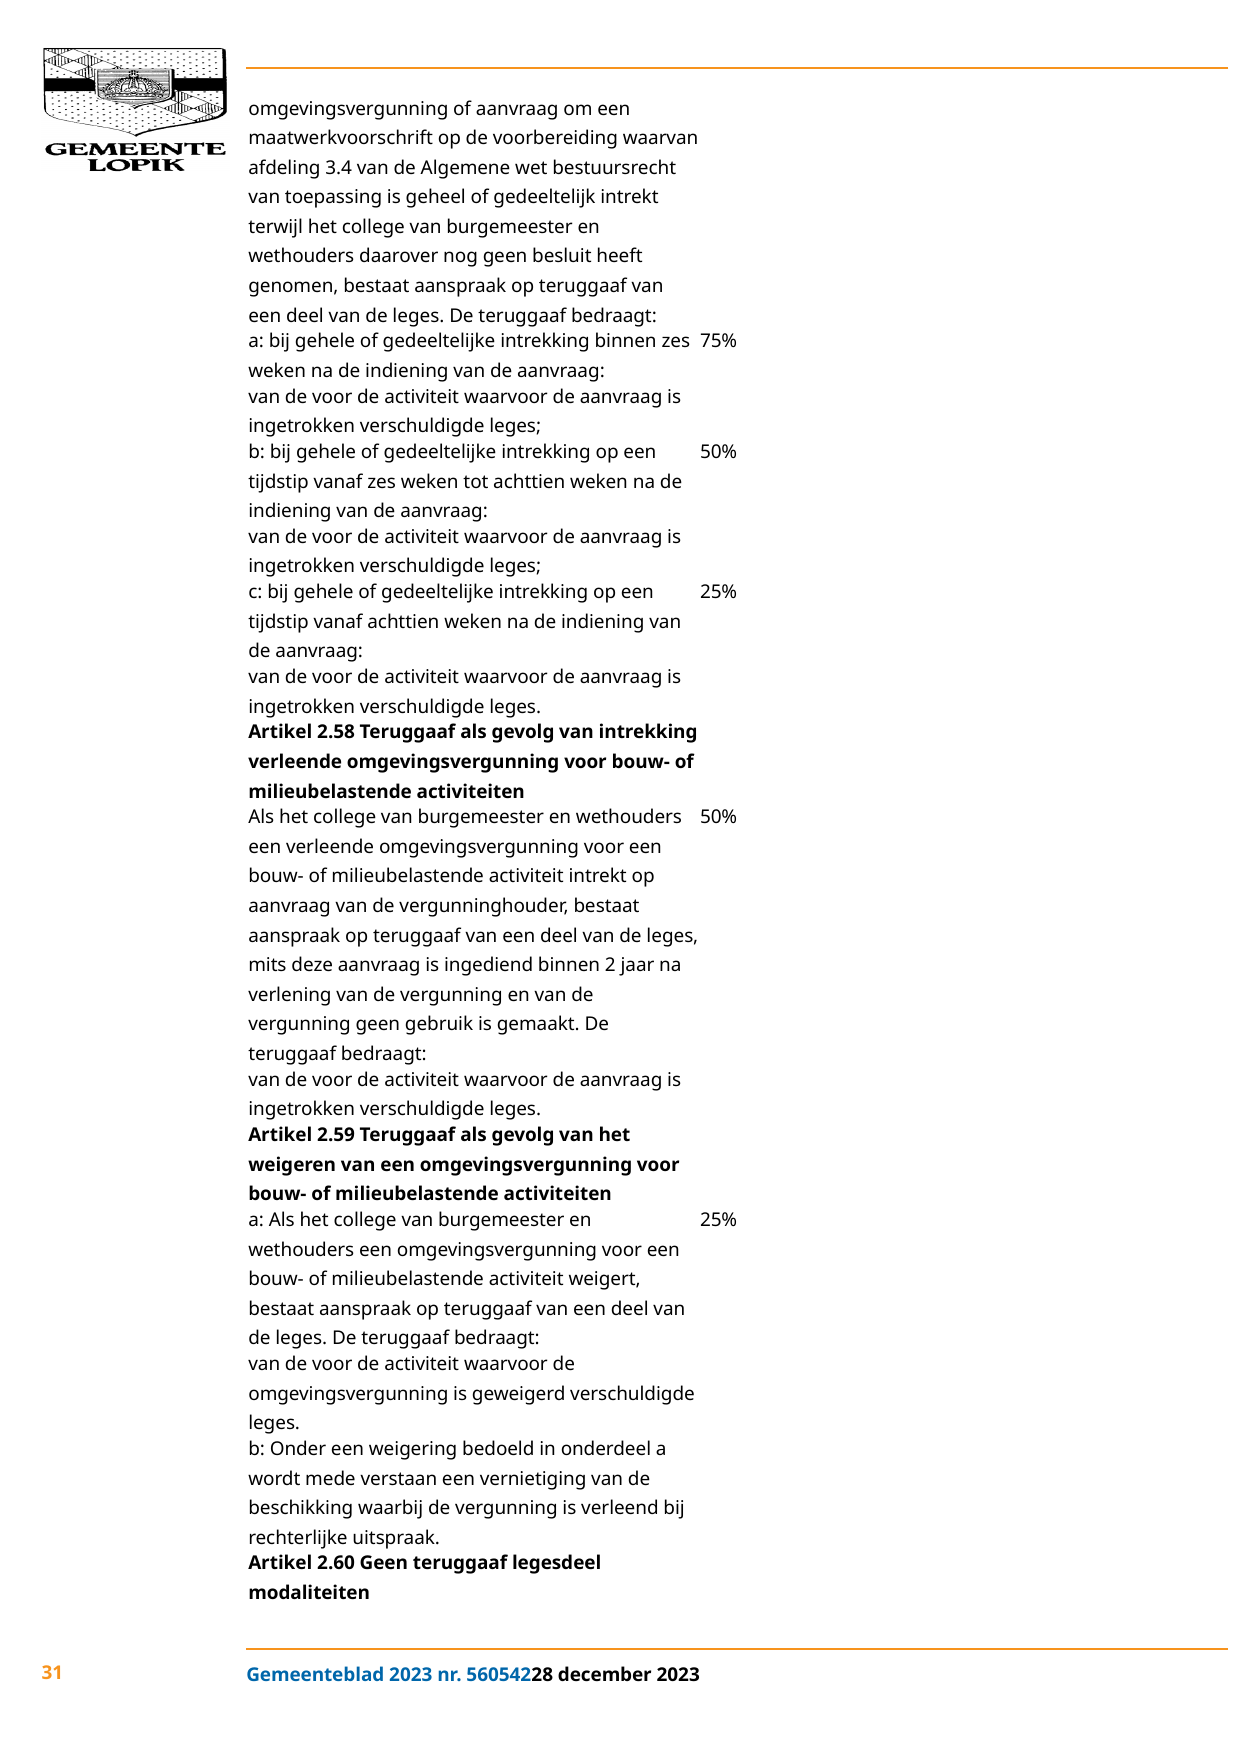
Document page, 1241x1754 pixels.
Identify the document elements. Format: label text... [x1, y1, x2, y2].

table_cell a: bij gehele of gedeeltelijke intrekking binnen zes weken na de indiening van de aanvraag: [248, 328, 700, 383]
table_cell [700, 1435, 1152, 1549]
table_cell [700, 1066, 1152, 1121]
table_cell Artikel 2.60 Geen teruggaaf legesdeel modaliteiten [248, 1550, 700, 1605]
table_cell omgevingsvergunning of aanvraag om een maatwerkvoorschrift op de voorbereiding waarvan afdeling 3.4 van de Algemene wet bestuursrecht van toepassing is geheel of gedeeltelijk intrekt terwijl het college van burgemeester en wethouders daarover nog geen besluit heeft genomen, bestaat aanspraak op teruggaaf van een deel van de leges. De teruggaaf bedraagt: [248, 95, 700, 328]
table_cell 25% [700, 1206, 1152, 1350]
table_cell Artikel 2.59 Teruggaaf als gevolg van het weigeren van een omgevingsvergunning voor bouw- of milieubelastende activiteiten [248, 1121, 700, 1206]
table_cell [700, 663, 1152, 719]
table_cell 50% [700, 438, 1152, 523]
table_cell [700, 383, 1152, 438]
table_cell b: bij gehele of gedeeltelijke intrekking op een tijdstip vanaf zes weken tot achttien weken na de indiening van de aanvraag: [248, 438, 700, 523]
table_cell [700, 1121, 1152, 1206]
table_cell van de voor de activiteit waarvoor de aanvraag is ingetrokken verschuldigde leges. [248, 1066, 700, 1121]
table_cell [700, 1350, 1152, 1435]
table_cell 75% [700, 328, 1152, 383]
table_cell b: Onder een weigering bedoeld in onderdeel a wordt mede verstaan een vernietiging van de beschikking waarbij de vergunning is verleend bij rechterlijke uitspraak. [248, 1435, 700, 1549]
table_cell c: bij gehele of gedeeltelijke intrekking op een tijdstip vanaf achttien weken na de indiening van de aanvraag: [248, 579, 700, 663]
table_cell van de voor de activiteit waarvoor de aanvraag is ingetrokken verschuldigde leges; [248, 523, 700, 578]
table_cell 50% [700, 804, 1152, 1066]
table_cell van de voor de activiteit waarvoor de aanvraag is ingetrokken verschuldigde leges. [248, 663, 700, 719]
table_cell Artikel 2.58 Teruggaaf als gevolg van intrekking verleende omgevingsvergunning voor bouw- of milieubelastende activiteiten [248, 719, 700, 803]
table_cell [700, 523, 1152, 578]
table_cell [700, 1550, 1152, 1605]
table_cell Als het college van burgemeester en wethouders een verleende omgevingsvergunning voor een bouw- of milieubelastende activiteit intrekt op aanvraag van de vergunninghouder, bestaat aanspraak op teruggaaf van een deel van de leges, mits deze aanvraag is ingediend binnen 2 jaar na verlening van de vergunning en van de vergunning geen gebruik is gemaakt. De teruggaaf bedraagt: [248, 804, 700, 1066]
table_cell van de voor de activiteit waarvoor de omgevingsvergunning is geweigerd verschuldigde leges. [248, 1350, 700, 1435]
table_cell van de voor de activiteit waarvoor de aanvraag is ingetrokken verschuldigde leges; [248, 383, 700, 438]
table_cell 25% [700, 579, 1152, 663]
table_cell [700, 95, 1152, 328]
table_cell a: Als het college van burgemeester en wethouders een omgevingsvergunning voor een bouw- of milieubelastende activiteit weigert, bestaat aanspraak op teruggaaf van een deel van de leges. De teruggaaf bedraagt: [248, 1206, 700, 1350]
table_cell [700, 719, 1152, 803]
picture [41, 47, 231, 172]
